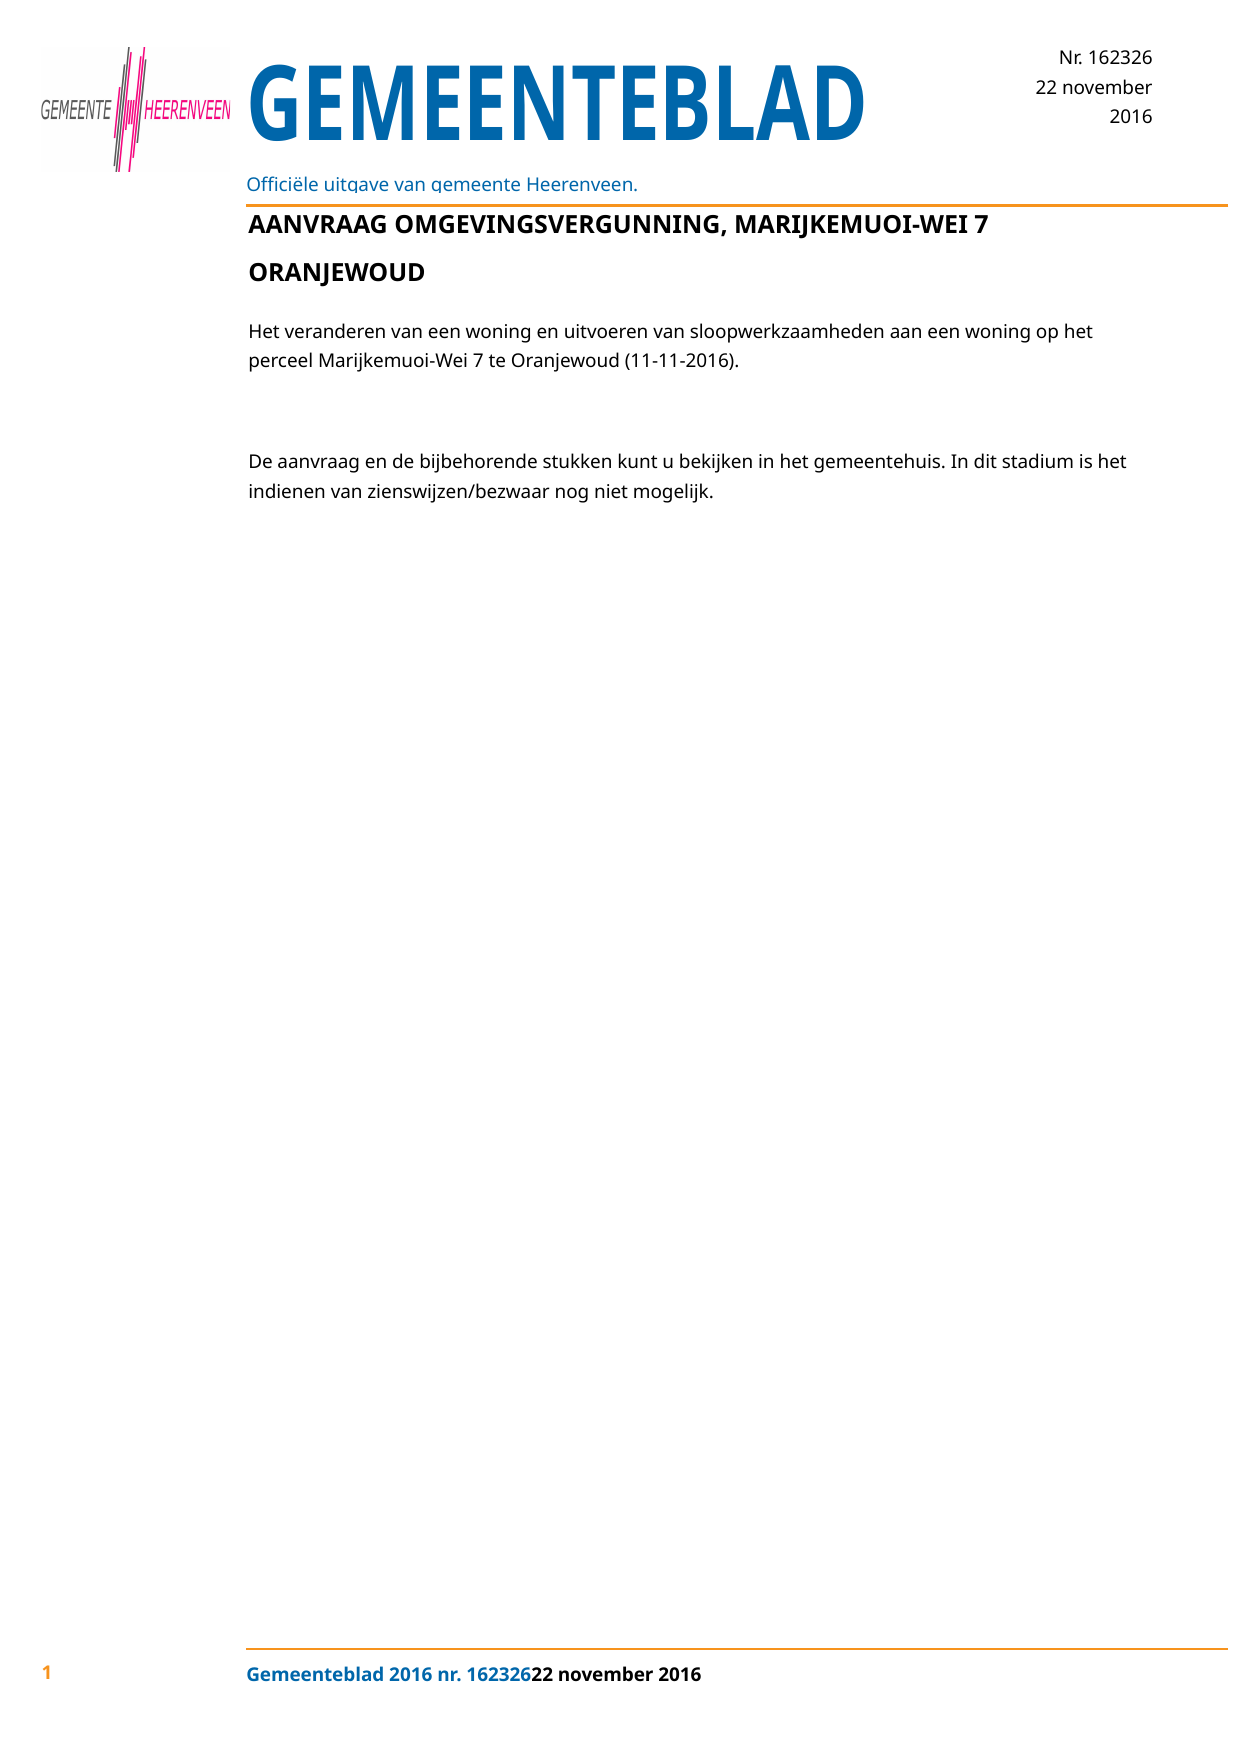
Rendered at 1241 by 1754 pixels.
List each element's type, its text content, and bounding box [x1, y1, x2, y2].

picture [41, 47, 231, 172]
text AANVRAAG OMGEVINGSVERGUNNING, MARIJKEMUOI-WEI 7 ORANJEWOUD [248, 207, 1152, 288]
text Het veranderen van een woning en uitvoeren van sloopwerkzaamheden aan een woning op het perceel Marijkemuoi-Wei 7 te Oranjewoud (11-11-2016). [248, 318, 1152, 373]
text De aanvraag en de bijbehorende stukken kunt u bekijken in het gemeentehuis. In dit stadium is het indienen van zienswijzen/bezwaar nog niet mogelijk. [248, 448, 1152, 504]
